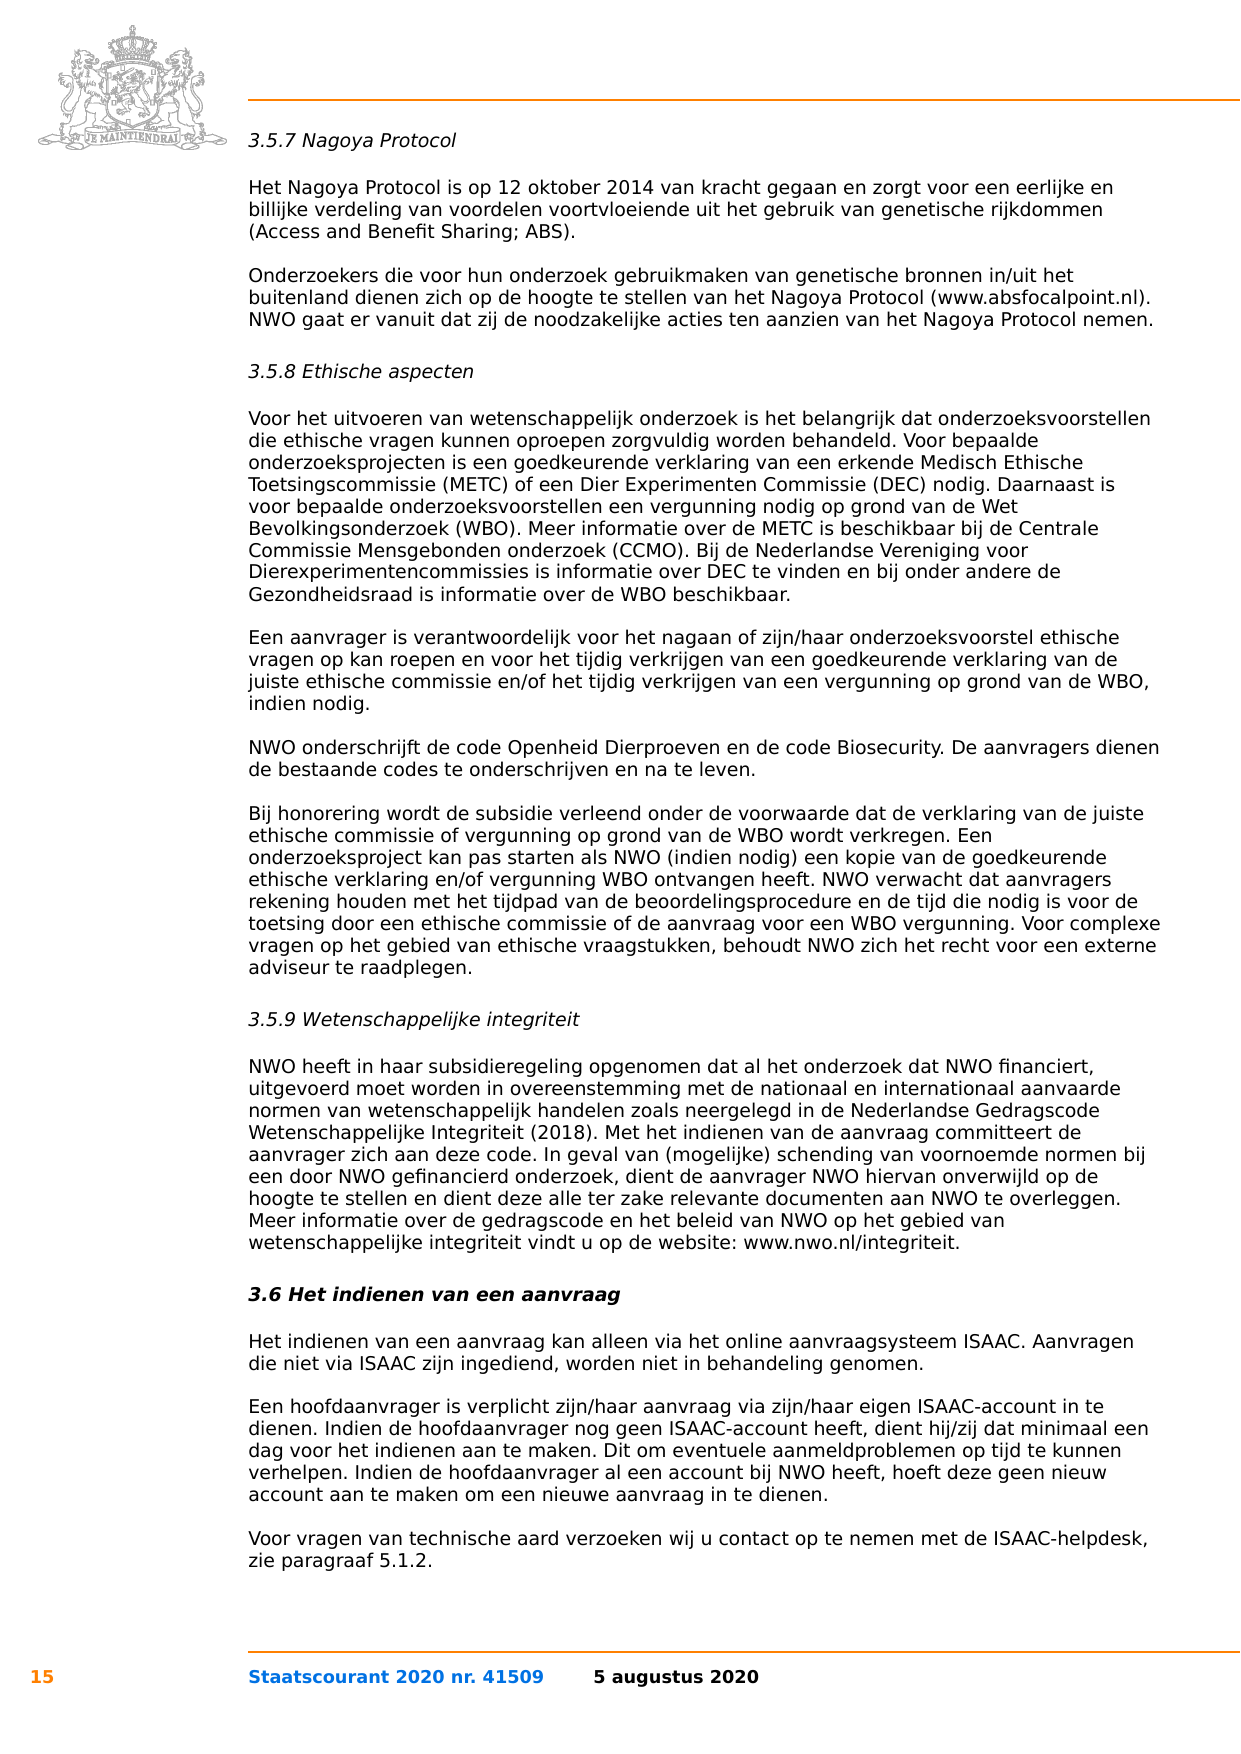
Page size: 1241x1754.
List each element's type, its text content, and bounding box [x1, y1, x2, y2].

picture [38, 25, 227, 150]
text NWO heeft in haar subsidieregeling opgenomen dat al het onderzoek dat NWO financiert, uitgevoerd moet worden in overeenstemming met de nationaal en internationaal aanvaarde normen van wetenschappelijk handelen zoals neergelegd in de Nederlandse Gedragscode Wetenschappelijke Integriteit (2018). Met het indienen van de aanvraag committeert de aanvrager zich aan deze code. In geval van (mogelijke) schending van voornoemde normen bij een door NWO gefinancierd onderzoek, dient de aanvrager NWO hiervan onverwijld op de hoogte te stellen en dient deze alle ter zake relevante documenten aan NWO te overleggen. Meer informatie over de gedragscode en het beleid van NWO op het gebied van wetenschappelijke integriteit vindt u op de website: www.nwo.nl/integriteit. [248, 1056, 1163, 1253]
text Een aanvrager is verantwoordelijk voor het nagaan of zijn/haar onderzoeksvoorstel ethische vragen op kan roepen en voor het tijdig verkrijgen van een goedkeurende verklaring van de juiste ethische commissie en/of het tijdig verkrijgen van een vergunning op grond van de WBO, indien nodig. [248, 627, 1163, 715]
subtitle 3.6 Het indienen van een aanvraag [248, 1283, 1163, 1306]
subtitle 3.5.8 Ethische aspecten [248, 361, 1163, 383]
subtitle 3.5.7 Nagoya Protocol [248, 130, 1163, 152]
text Het Nagoya Protocol is op 12 oktober 2014 van kracht gegaan en zorgt voor een eerlijke en billijke verdeling van voordelen voortvloeiende uit het gebruik van genetische rijkdommen (Access and Benefit Sharing; ABS). [248, 177, 1163, 243]
text Het indienen van een aanvraag kan alleen via het online aanvraagsysteem ISAAC. Aanvragen die niet via ISAAC zijn ingediend, worden niet in behandeling genomen. [248, 1331, 1163, 1374]
text NWO onderschrijft de code Openheid Dierproeven en de code Biosecurity. De aanvragers dienen de bestaande codes te onderschrijven en na te leven. [248, 737, 1163, 781]
text Voor vragen van technische aard verzoeken wij u contact op te nemen met de ISAAC-helpdesk, zie paragraaf 5.1.2. [248, 1528, 1163, 1572]
subtitle 3.5.9 Wetenschappelijke integriteit [248, 1009, 1163, 1031]
text Voor het uitvoeren van wetenschappelijk onderzoek is het belangrijk dat onderzoeksvoorstellen die ethische vragen kunnen oproepen zorgvuldig worden behandeld. Voor bepaalde onderzoeksprojecten is een goedkeurende verklaring van een erkende Medisch Ethische Toetsingscommissie (METC) of een Dier Experimenten Commissie (DEC) nodig. Daarnaast is voor bepaalde onderzoeksvoorstellen een vergunning nodig op grond van de Wet Bevolkingsonderzoek (WBO). Meer informatie over de METC is beschikbaar bij de Centrale Commissie Mensgebonden onderzoek (CCMO). Bij de Nederlandse Vereniging voor Dierexperimentencommissies is informatie over DEC te vinden en bij onder andere de Gezondheidsraad is informatie over de WBO beschikbaar. [248, 408, 1163, 605]
text Een hoofdaanvrager is verplicht zijn/haar aanvraag via zijn/haar eigen ISAAC-account in te dienen. Indien de hoofdaanvrager nog geen ISAAC-account heeft, dient hij/zij dat minimaal een dag voor het indienen aan te maken. Dit om eventuele aanmeldproblemen op tijd te kunnen verhelpen. Indien de hoofdaanvrager al een account bij NWO heeft, hoeft deze geen nieuw account aan te maken om een nieuwe aanvraag in te dienen. [248, 1396, 1163, 1506]
text Onderzoekers die voor hun onderzoek gebruikmaken van genetische bronnen in/uit het buitenland dienen zich op de hoogte te stellen van het Nagoya Protocol (www.absfocalpoint.nl). NWO gaat er vanuit dat zij de noodzakelijke acties ten aanzien van het Nagoya Protocol nemen. [248, 265, 1163, 331]
text Bij honorering wordt de subsidie verleend onder de voorwaarde dat de verklaring van de juiste ethische commissie of vergunning op grond van de WBO wordt verkregen. Een onderzoeksproject kan pas starten als NWO (indien nodig) een kopie van de goedkeurende ethische verklaring en/of vergunning WBO ontvangen heeft. NWO verwacht dat aanvragers rekening houden met het tijdpad van de beoordelingsprocedure en de tijd die nodig is voor de toetsing door een ethische commissie of de aanvraag voor een WBO vergunning. Voor complexe vragen op het gebied van ethische vraagstukken, behoudt NWO zich het recht voor een externe adviseur te raadplegen. [248, 803, 1163, 979]
